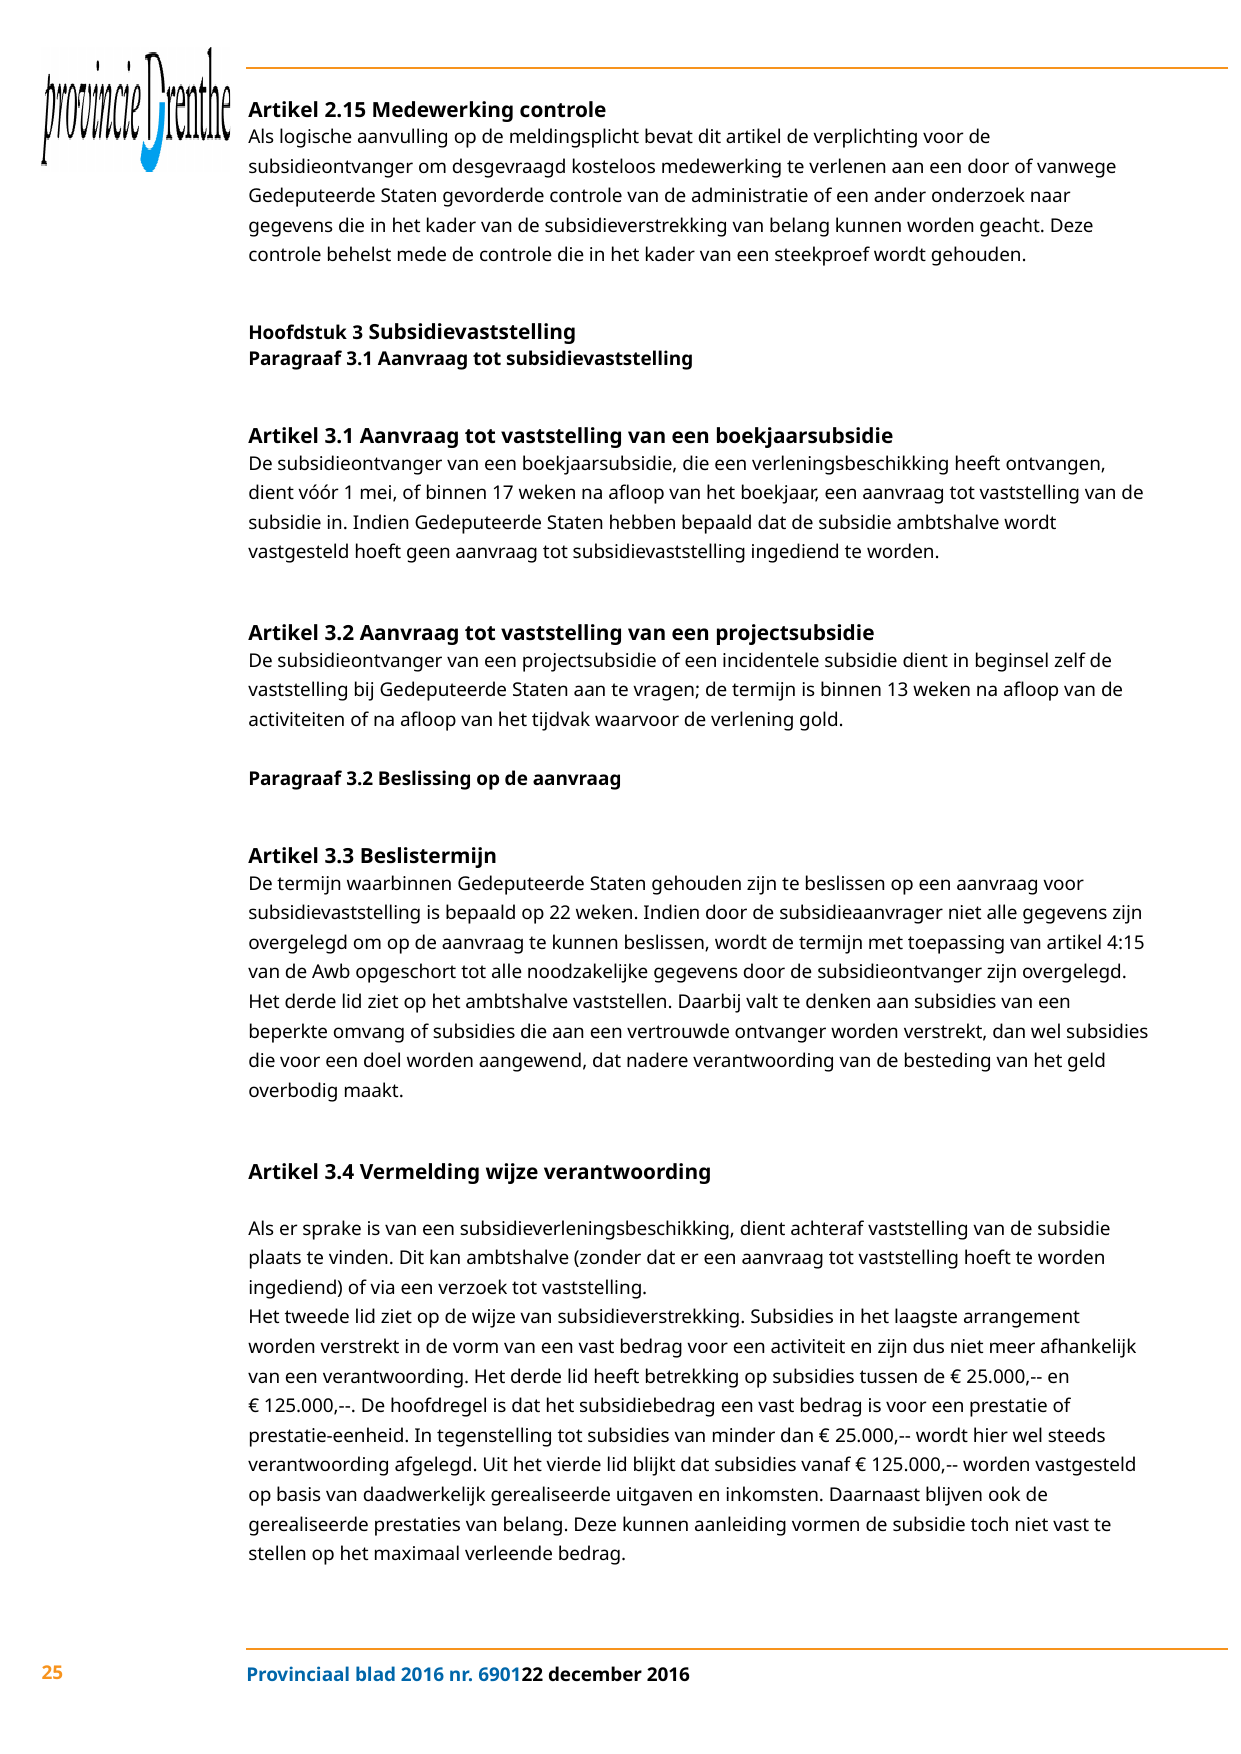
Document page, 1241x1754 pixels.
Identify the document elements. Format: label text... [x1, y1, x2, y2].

text Paragraaf 3.2 Beslissing op de aanvraag [248, 765, 1152, 791]
picture [41, 47, 231, 172]
text Artikel 3.3 Beslistermijn [248, 841, 1152, 870]
text Artikel 3.4 Vermelding wijze verantwoording [248, 1157, 1152, 1185]
text Het tweede lid ziet op de wijze van subsidieverstrekking. Subsidies in het laagste arrangement worden verstrekt in de vorm van een vast bedrag voor een activiteit en zijn dus niet meer afhankelijk van een verantwoording. Het derde lid heeft betrekking op subsidies tussen de € 25.000,-- en € 125.000,--. De hoofdregel is dat het subsidiebedrag een vast bedrag is voor een prestatie of prestatie-eenheid. In tegenstelling tot subsidies van minder dan € 25.000,-- wordt hier wel steeds verantwoording afgelegd. Uit het vierde lid blijkt dat subsidies vanaf € 125.000,-- worden vastgesteld op basis van daadwerkelijk gerealiseerde uitgaven en inkomsten. Daarnaast blijven ook de gerealiseerde prestaties van belang. Deze kunnen aanleiding vormen de subsidie toch niet vast te stellen op het maximaal verleende bedrag. [248, 1304, 1152, 1566]
text De subsidieontvanger van een projectsubsidie of een incidentele subsidie dient in beginsel zelf de vaststelling bij Gedeputeerde Staten aan te vragen; de termijn is binnen 13 weken na afloop van de activiteiten of na afloop van het tijdvak waarvoor de verlening gold. [248, 647, 1152, 732]
text Als logische aanvulling op de meldingsplicht bevat dit artikel de verplichting voor de subsidieontvanger om desgevraagd kosteloos medewerking te verlenen aan een door of vanwege Gedeputeerde Staten gevorderde controle van de administratie of een ander onderzoek naar gegevens die in het kader van de subsidieverstrekking van belang kunnen worden geacht. Deze controle behelst mede de controle die in het kader van een steekproef wordt gehouden. [248, 123, 1152, 267]
text De termijn waarbinnen Gedeputeerde Staten gehouden zijn te beslissen op een aanvraag voor subsidievaststelling is bepaald op 22 weken. Indien door de subsidieaanvrager niet alle gegevens zijn overgelegd om op de aanvraag te kunnen beslissen, wordt de termijn met toepassing van artikel 4:15 van de Awb opgeschort tot alle noodzakelijke gegevens door de subsidieontvanger zijn overgelegd. Het derde lid ziet op het ambtshalve vaststellen. Daarbij valt te denken aan subsidies van een beperkte omvang of subsidies die aan een vertrouwde ontvanger worden verstrekt, dan wel subsidies die voor een doel worden aangewend, dat nadere verantwoording van de besteding van het geld overbodig maakt. [248, 870, 1152, 1103]
text Artikel 2.15 Medewerking controle [248, 95, 1152, 123]
text Paragraaf 3.1 Aanvraag tot subsidievaststelling [248, 345, 1152, 371]
text Hoofdstuk 3 Subsidievaststelling [248, 317, 1152, 345]
text Artikel 3.2 Aanvraag tot vaststelling van een projectsubsidie [248, 618, 1152, 647]
text Artikel 3.1 Aanvraag tot vaststelling van een boekjaarsubsidie [248, 421, 1152, 450]
text Als er sprake is van een subsidieverleningsbeschikking, dient achteraf vaststelling van de subsidie plaats te vinden. Dit kan ambtshalve (zonder dat er een aanvraag tot vaststelling hoeft te worden ingediend) of via een verzoek tot vaststelling. [248, 1215, 1152, 1300]
text De subsidieontvanger van een boekjaarsubsidie, die een verleningsbeschikking heeft ontvangen, dient vóór 1 mei, of binnen 17 weken na afloop van het boekjaar, een aanvraag tot vaststelling van de subsidie in. Indien Gedeputeerde Staten hebben bepaald dat de subsidie ambtshalve wordt vastgesteld hoeft geen aanvraag tot subsidievaststelling ingediend te worden. [248, 450, 1152, 564]
